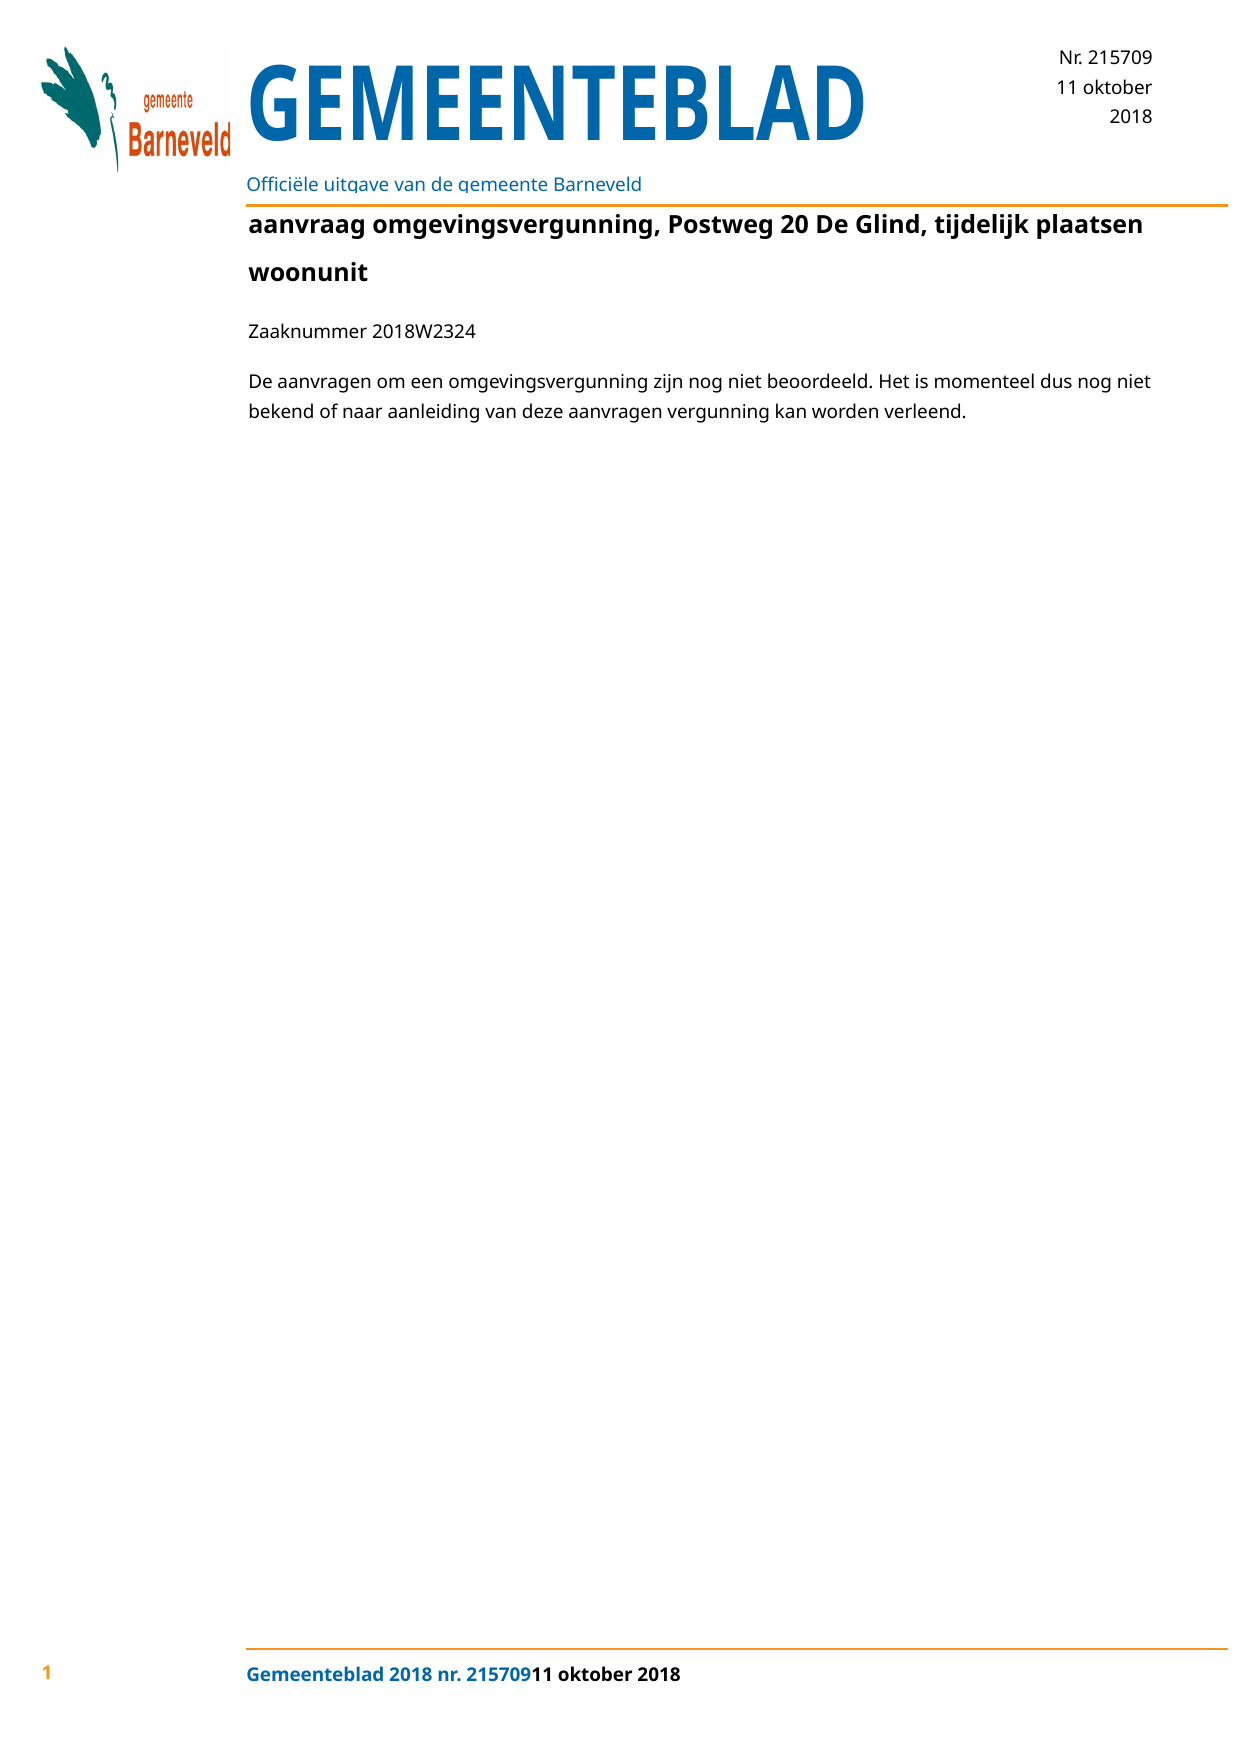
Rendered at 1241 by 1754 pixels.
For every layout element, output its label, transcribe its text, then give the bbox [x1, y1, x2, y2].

text Zaaknummer 2018W2324 [248, 318, 1152, 344]
picture [41, 47, 231, 172]
text aanvraag omgevingsvergunning, Postweg 20 De Glind, tijdelijk plaatsen woonunit [248, 207, 1152, 288]
text De aanvragen om een omgevingsvergunning zijn nog niet beoordeeld. Het is momenteel dus nog niet bekend of naar aanleiding van deze aanvragen vergunning kan worden verleend. [248, 368, 1152, 424]
